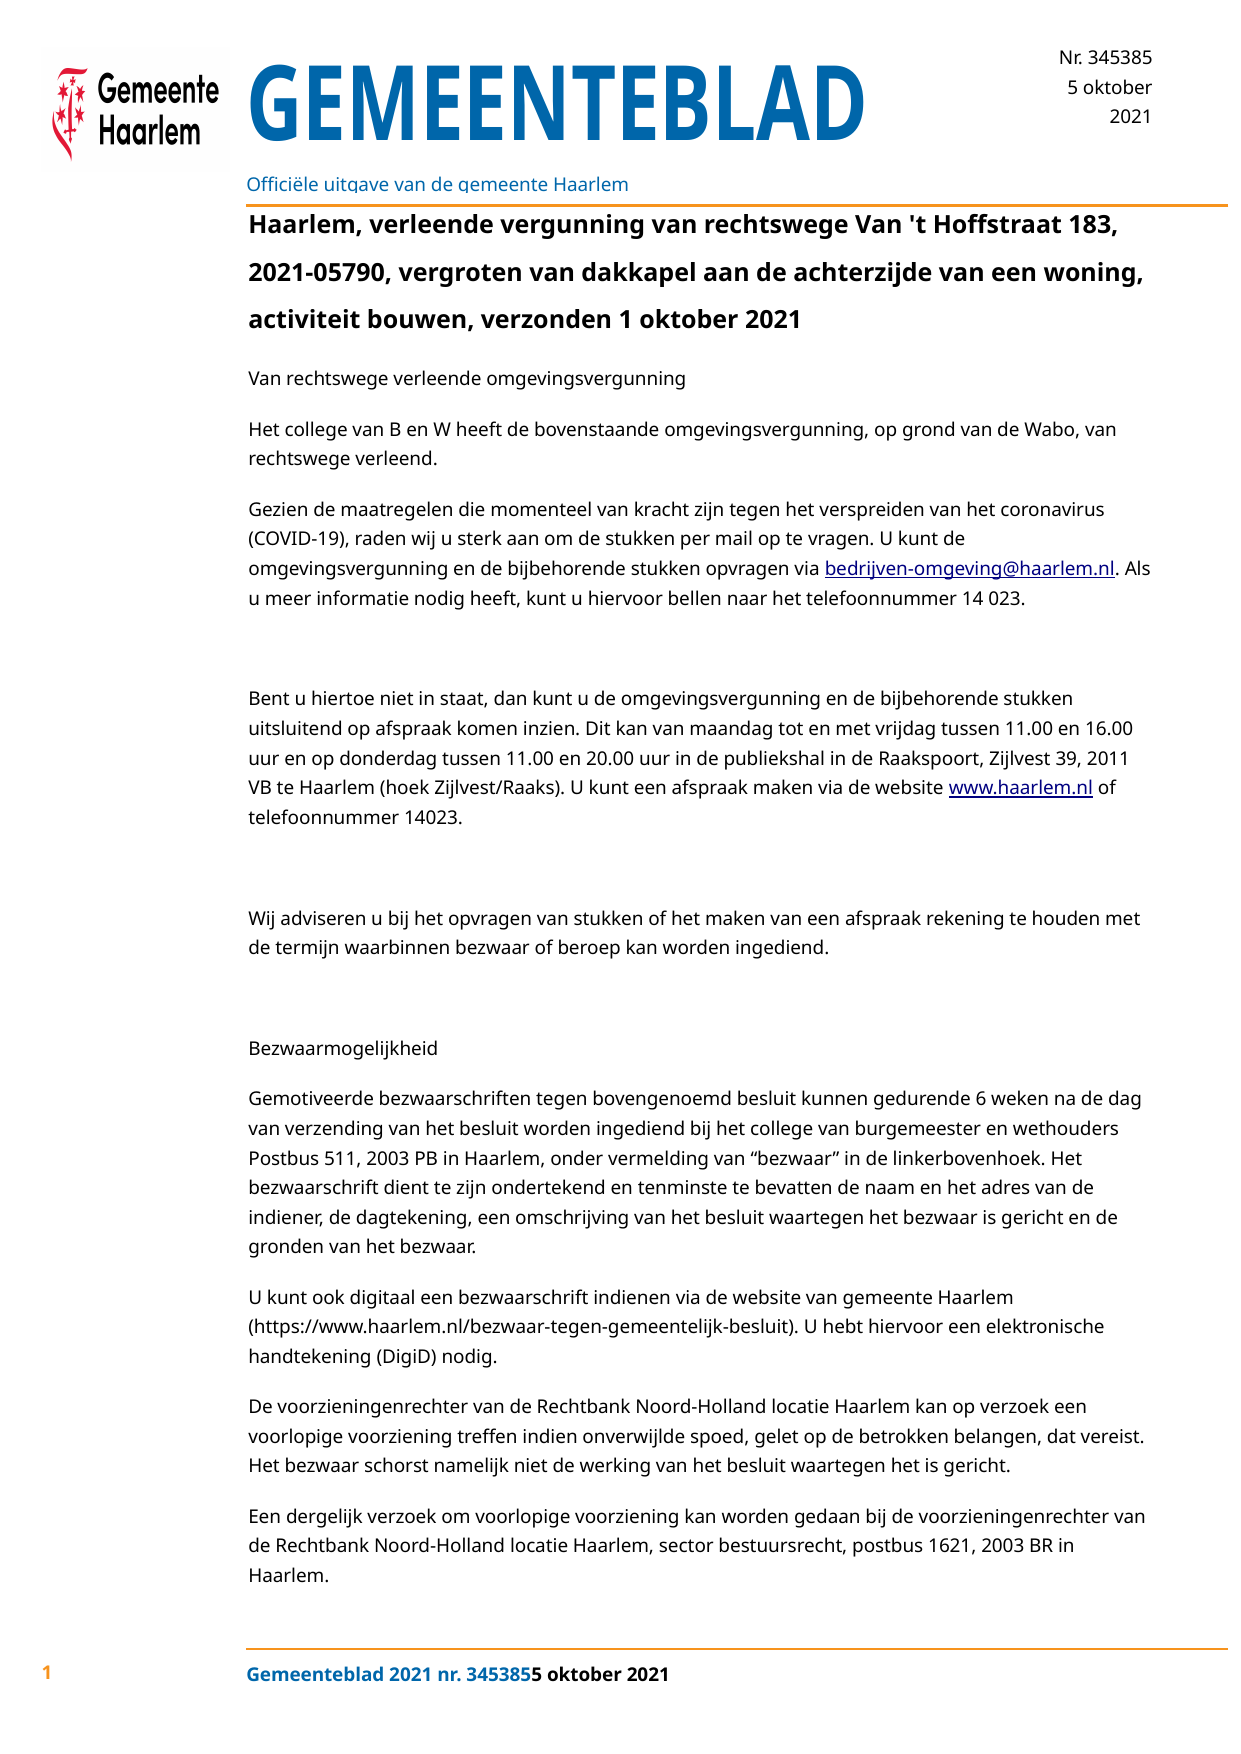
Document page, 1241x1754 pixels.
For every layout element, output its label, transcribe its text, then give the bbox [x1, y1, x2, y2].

text Gezien de maatregelen die momenteel van kracht zijn tegen het verspreiden van het coronavirus (COVID-19), raden wij u sterk aan om de stukken per mail op te vragen. U kunt de omgevingsvergunning en de bijbehorende stukken opvragen via bedrijven-omgeving@haarlem.nl. Als u meer informatie nodig heeft, kunt u hiervoor bellen naar het telefoonnummer 14 023. [248, 496, 1152, 610]
text Gemotiveerde bezwaarschriften tegen bovengenoemd besluit kunnen gedurende 6 weken na de dag van verzending van het besluit worden ingediend bij het college van burgemeester en wethouders Postbus 511, 2003 PB in Haarlem, onder vermelding van “bezwaar” in de linkerbovenhoek. Het bezwaarschrift dient te zijn ondertekend en tenminste te bevatten de naam en het adres van de indiener, de dagtekening, een omschrijving van het besluit waartegen het bezwaar is gericht en de gronden van het bezwaar. [248, 1086, 1152, 1259]
text Haarlem, verleende vergunning van rechtswege Van 't Hoffstraat 183, 2021-05790, vergroten van dakkapel aan de achterzijde van een woning, activiteit bouwen, verzonden 1 oktober 2021 [248, 207, 1152, 336]
text Het college van B en W heeft de bovenstaande omgevingsvergunning, op grond van de Wabo, van rechtswege verleend. [248, 416, 1152, 471]
picture [41, 47, 231, 172]
text Van rechtswege verleende omgevingsvergunning [248, 366, 1152, 391]
text U kunt ook digitaal een bezwaarschrift indienen via de website van gemeente Haarlem (https://www.haarlem.nl/bezwaar-tegen-gemeentelijk-besluit). U hebt hiervoor een elektronische handtekening (DigiD) nodig. [248, 1284, 1152, 1369]
text Een dergelijk verzoek om voorlopige voorziening kan worden gedaan bij de voorzieningenrechter van de Rechtbank Noord-Holland locatie Haarlem, sector bestuursrecht, postbus 1621, 2003 BR in Haarlem. [248, 1503, 1152, 1588]
text De voorzieningenrechter van de Rechtbank Noord-Holland locatie Haarlem kan op verzoek een voorlopige voorziening treffen indien onverwijlde spoed, gelet op de betrokken belangen, dat vereist. Het bezwaar schorst namelijk niet de werking van het besluit waartegen het is gericht. [248, 1393, 1152, 1478]
text Bent u hiertoe niet in staat, dan kunt u de omgevingsvergunning en de bijbehorende stukken uitsluitend op afspraak komen inzien. Dit kan van maandag tot en met vrijdag tussen 11.00 en 16.00 uur en op donderdag tussen 11.00 en 20.00 uur in de publiekshal in de Raakspoort, Zijlvest 39, 2011 VB te Haarlem (hoek Zijlvest/Raaks). U kunt een afspraak maken via de website www.haarlem.nl of telefoonnummer 14023. [248, 686, 1152, 829]
text Wij adviseren u bij het opvragen van stukken of het maken van een afspraak rekening te houden met de termijn waarbinnen bezwaar of beroep kan worden ingediend. [248, 905, 1152, 960]
text Bezwaarmogelijkheid [248, 1035, 1152, 1061]
